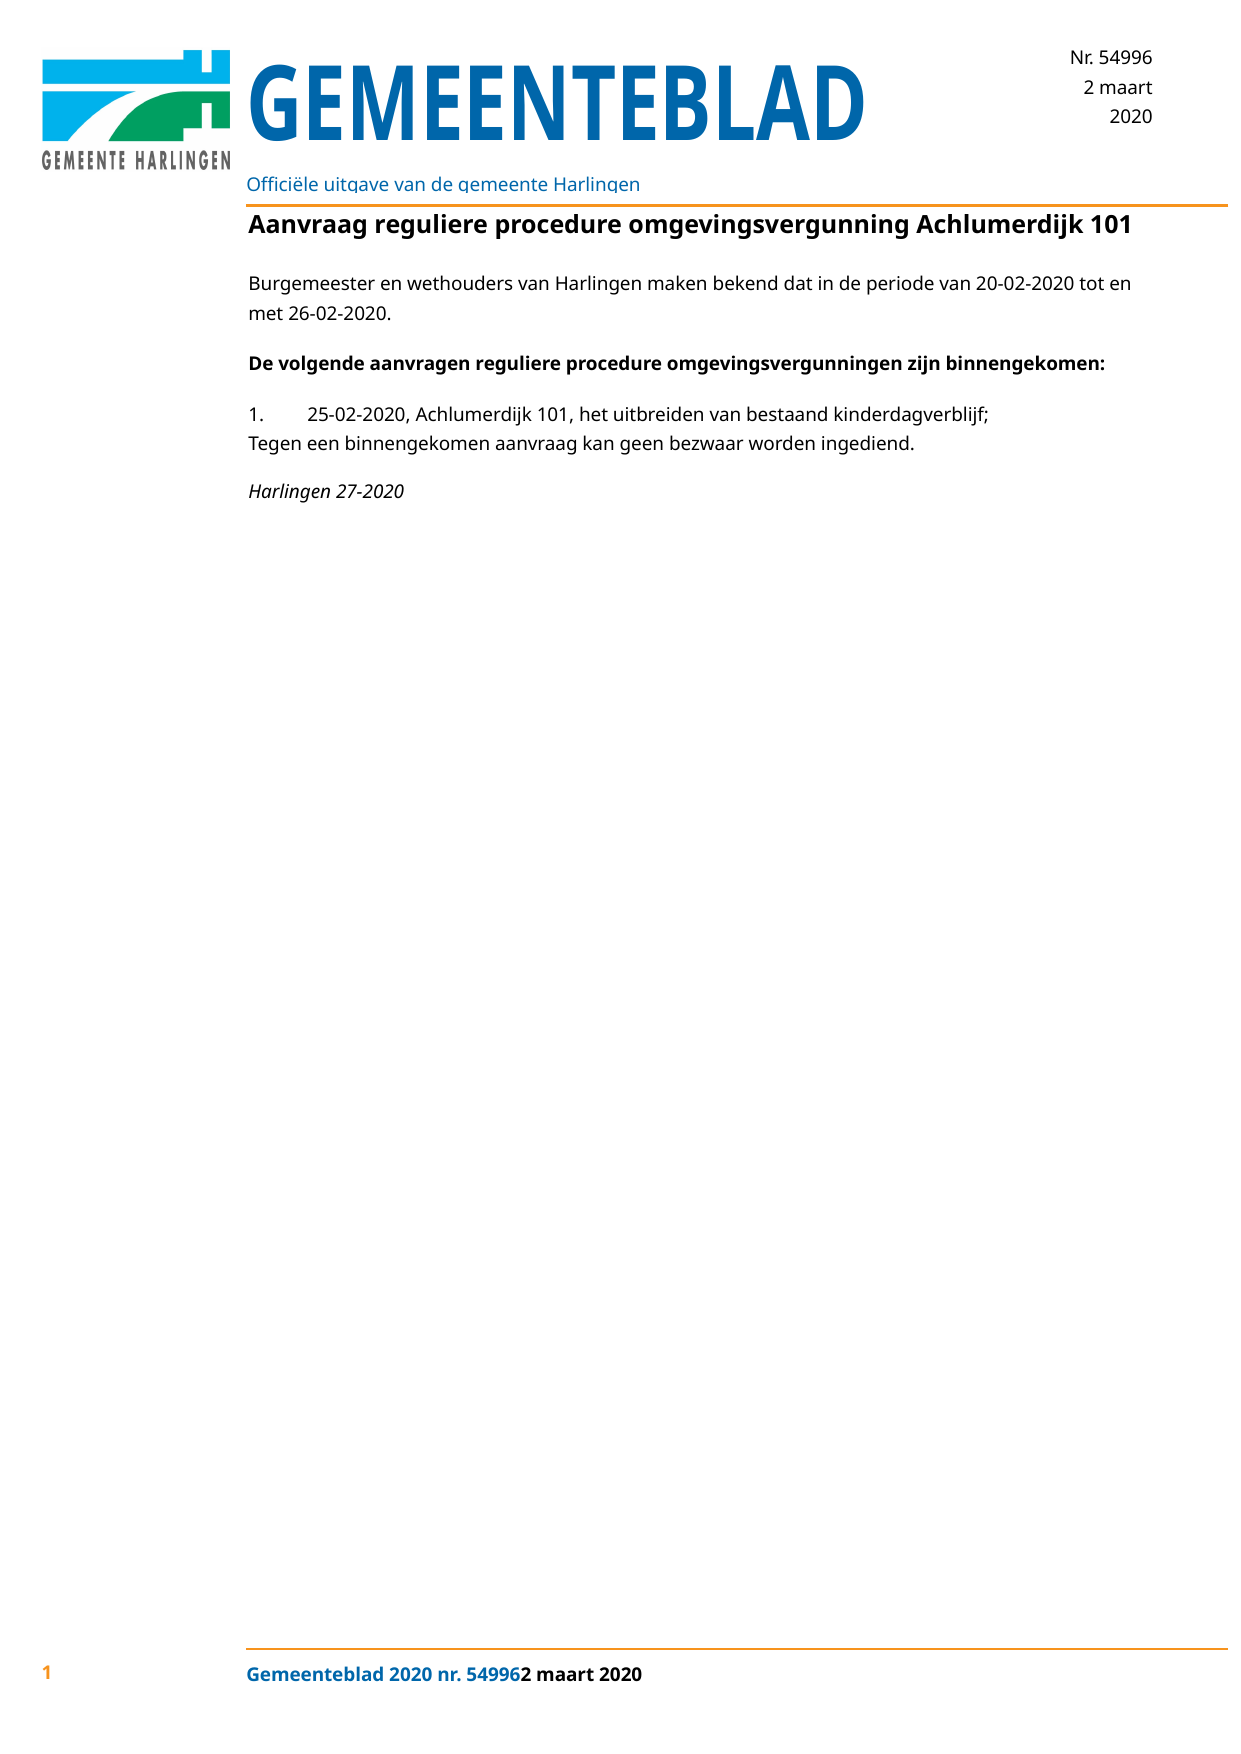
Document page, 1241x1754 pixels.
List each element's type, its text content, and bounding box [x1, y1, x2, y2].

text Burgemeester en wethouders van Harlingen maken bekend dat in de periode van 20-02-2020 tot en met 26-02-2020. [248, 270, 1152, 326]
list 25-02-2020, Achlumerdijk 101, het uitbreiden van bestaand kinderdagverblijf; [248, 401, 1152, 426]
text Aanvraag reguliere procedure omgevingsvergunning Achlumerdijk 101 [248, 207, 1152, 241]
text Tegen een binnengekomen aanvraag kan geen bezwaar worden ingediend. [248, 430, 1152, 456]
text Harlingen 27-2020 [248, 478, 1152, 504]
text De volgende aanvragen reguliere procedure omgevingsvergunningen zijn binnengekomen: [248, 350, 1152, 376]
picture [41, 47, 231, 172]
